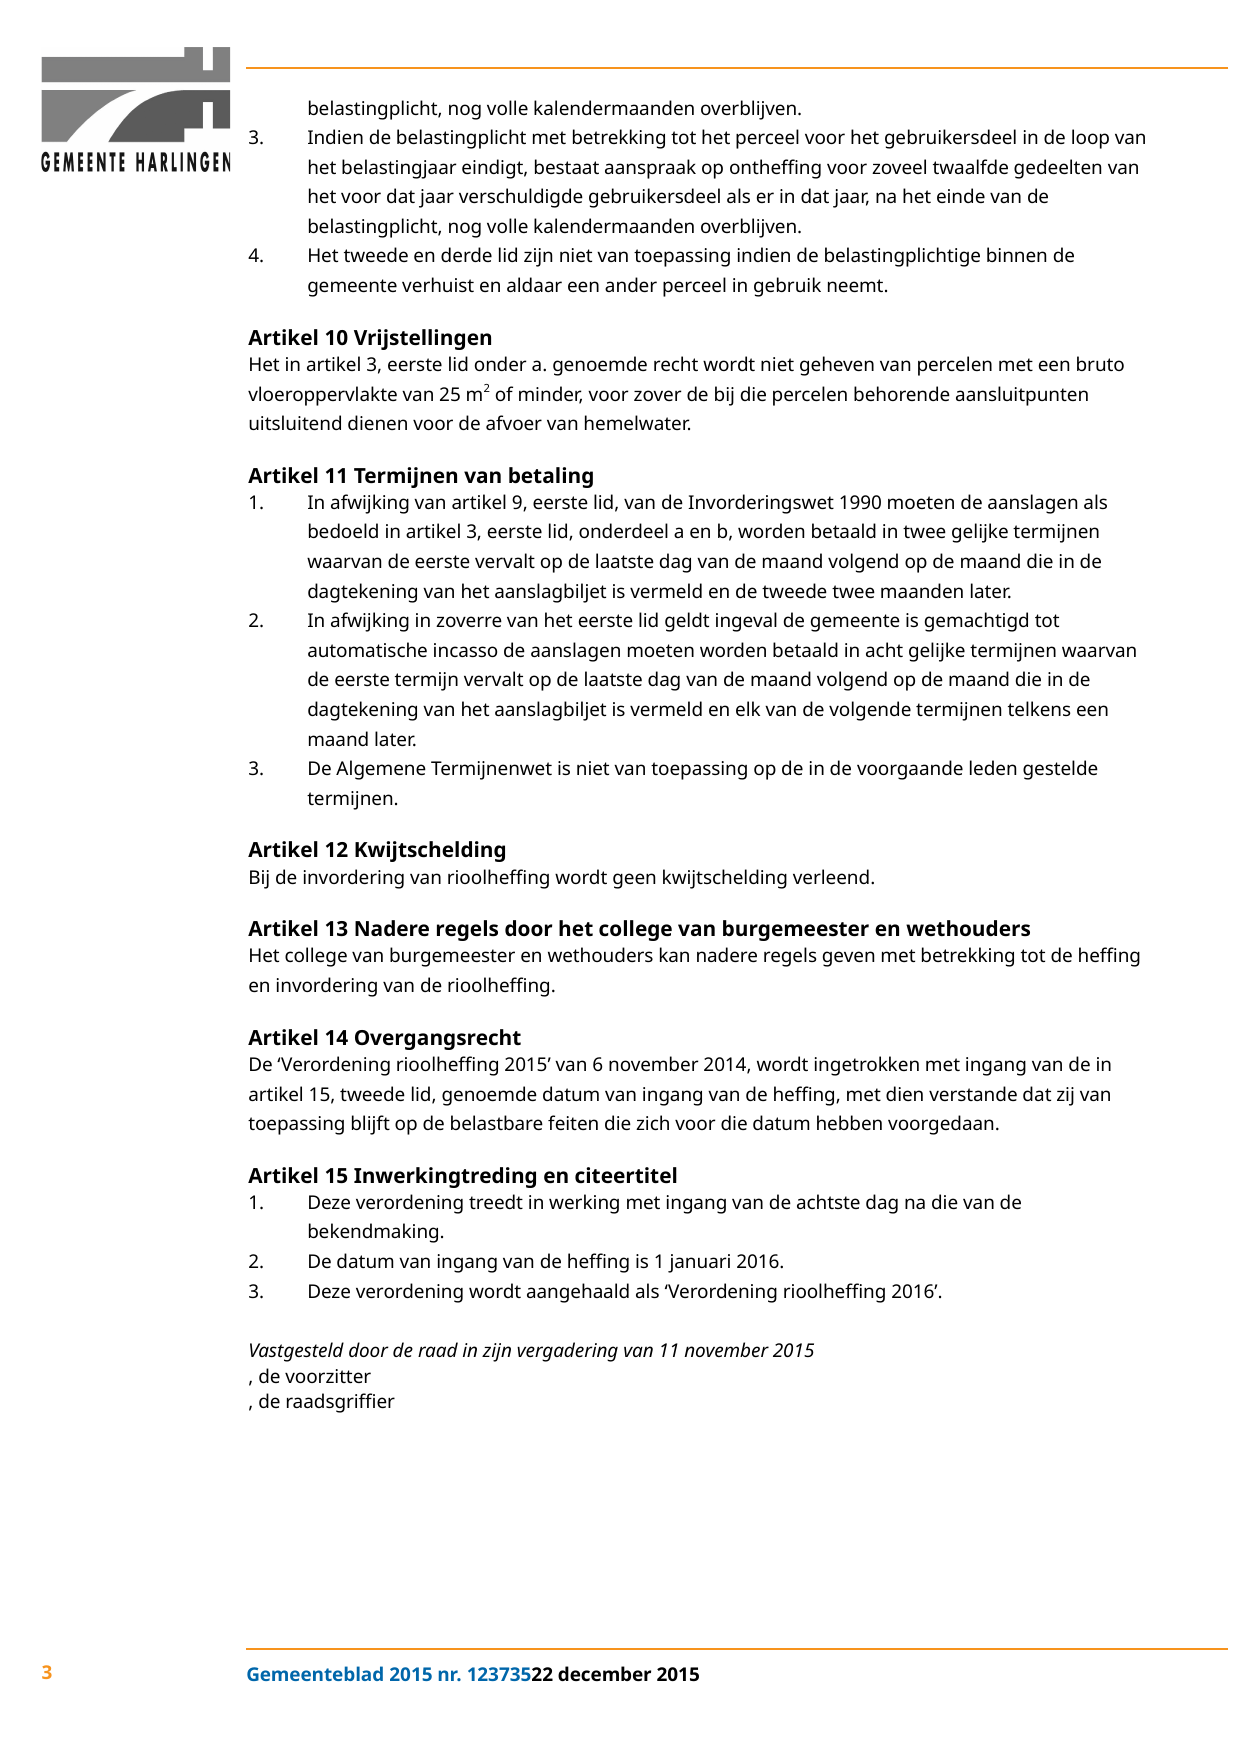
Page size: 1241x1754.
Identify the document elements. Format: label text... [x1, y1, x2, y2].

list Indien de belastingplicht met betrekking tot het perceel voor het gebruikersdeel in de loop van het belastingjaar eindigt, bestaat aanspraak op ontheffing voor zoveel twaalfde gedeelten van het voor dat jaar verschuldigde gebruikersdeel als er in dat jaar, na het einde van de belastingplicht, nog volle kalendermaanden overblijven. [248, 124, 1152, 239]
text De ‘Verordening rioolheffing 2015’ van 6 november 2014, wordt ingetrokken met ingang van de in artikel 15, tweede lid, genoemde datum van ingang van de heffing, met dien verstande dat zij van toepassing blijft op de belastbare feiten die zich voor die datum hebben voorgedaan. [248, 1051, 1152, 1136]
text Artikel 10 Vrijstellingen [248, 323, 1152, 351]
text , de raadsgriffier [248, 1388, 1152, 1414]
list De datum van ingang van de heffing is 1 januari 2016. [248, 1248, 1152, 1274]
text Artikel 13 Nadere regels door het college van burgemeester en wethouders [248, 914, 1152, 943]
list belastingplicht, nog volle kalendermaanden overblijven. [248, 95, 1152, 121]
text Artikel 15 Inwerkingtreding en citeertitel [248, 1161, 1152, 1189]
list Deze verordening wordt aangehaald als ‘Verordening rioolheffing 2016’. [248, 1278, 1152, 1304]
list Het tweede en derde lid zijn niet van toepassing indien de belastingplichtige binnen de gemeente verhuist en aldaar een ander perceel in gebruik neemt. [248, 243, 1152, 298]
text Het in artikel 3, eerste lid onder a. genoemde recht wordt niet geheven van percelen met een bruto vloeroppervlakte van 25 m2 of minder, voor zover de bij die percelen behorende aansluitpunten uitsluitend dienen voor de afvoer van hemelwater. [248, 351, 1152, 436]
text , de voorzitter [248, 1363, 1152, 1388]
text Bij de invordering van rioolheffing wordt geen kwijtschelding verleend. [248, 864, 1152, 889]
text Vastgesteld door de raad in zijn vergadering van 11 november 2015 [248, 1337, 1152, 1363]
list De Algemene Termijnenwet is niet van toepassing op de in de voorgaande leden gestelde termijnen. [248, 755, 1152, 811]
text Artikel 11 Termijnen van betaling [248, 461, 1152, 489]
text Het college van burgemeester en wethouders kan nadere regels geven met betrekking tot de heffing en invordering van de rioolheffing. [248, 943, 1152, 998]
list In afwijking in zoverre van het eerste lid geldt ingeval de gemeente is gemachtigd tot automatische incasso de aanslagen moeten worden betaald in acht gelijke termijnen waarvan de eerste termijn vervalt op de laatste dag van de maand volgend op de maand die in de dagtekening van het aanslagbiljet is vermeld en elk van de volgende termijnen telkens een maand later. [248, 607, 1152, 752]
picture [41, 47, 231, 172]
list In afwijking van artikel 9, eerste lid, van de Invorderingswet 1990 moeten de aanslagen als bedoeld in artikel 3, eerste lid, onderdeel a en b, worden betaald in twee gelijke termijnen waarvan de eerste vervalt op de laatste dag van de maand volgend op de maand die in de dagtekening van het aanslagbiljet is vermeld en de tweede twee maanden later. [248, 489, 1152, 604]
text Artikel 12 Kwijtschelding [248, 835, 1152, 864]
text Artikel 14 Overgangsrecht [248, 1023, 1152, 1051]
list Deze verordening treedt in werking met ingang van de achtste dag na die van de bekendmaking. [248, 1189, 1152, 1244]
